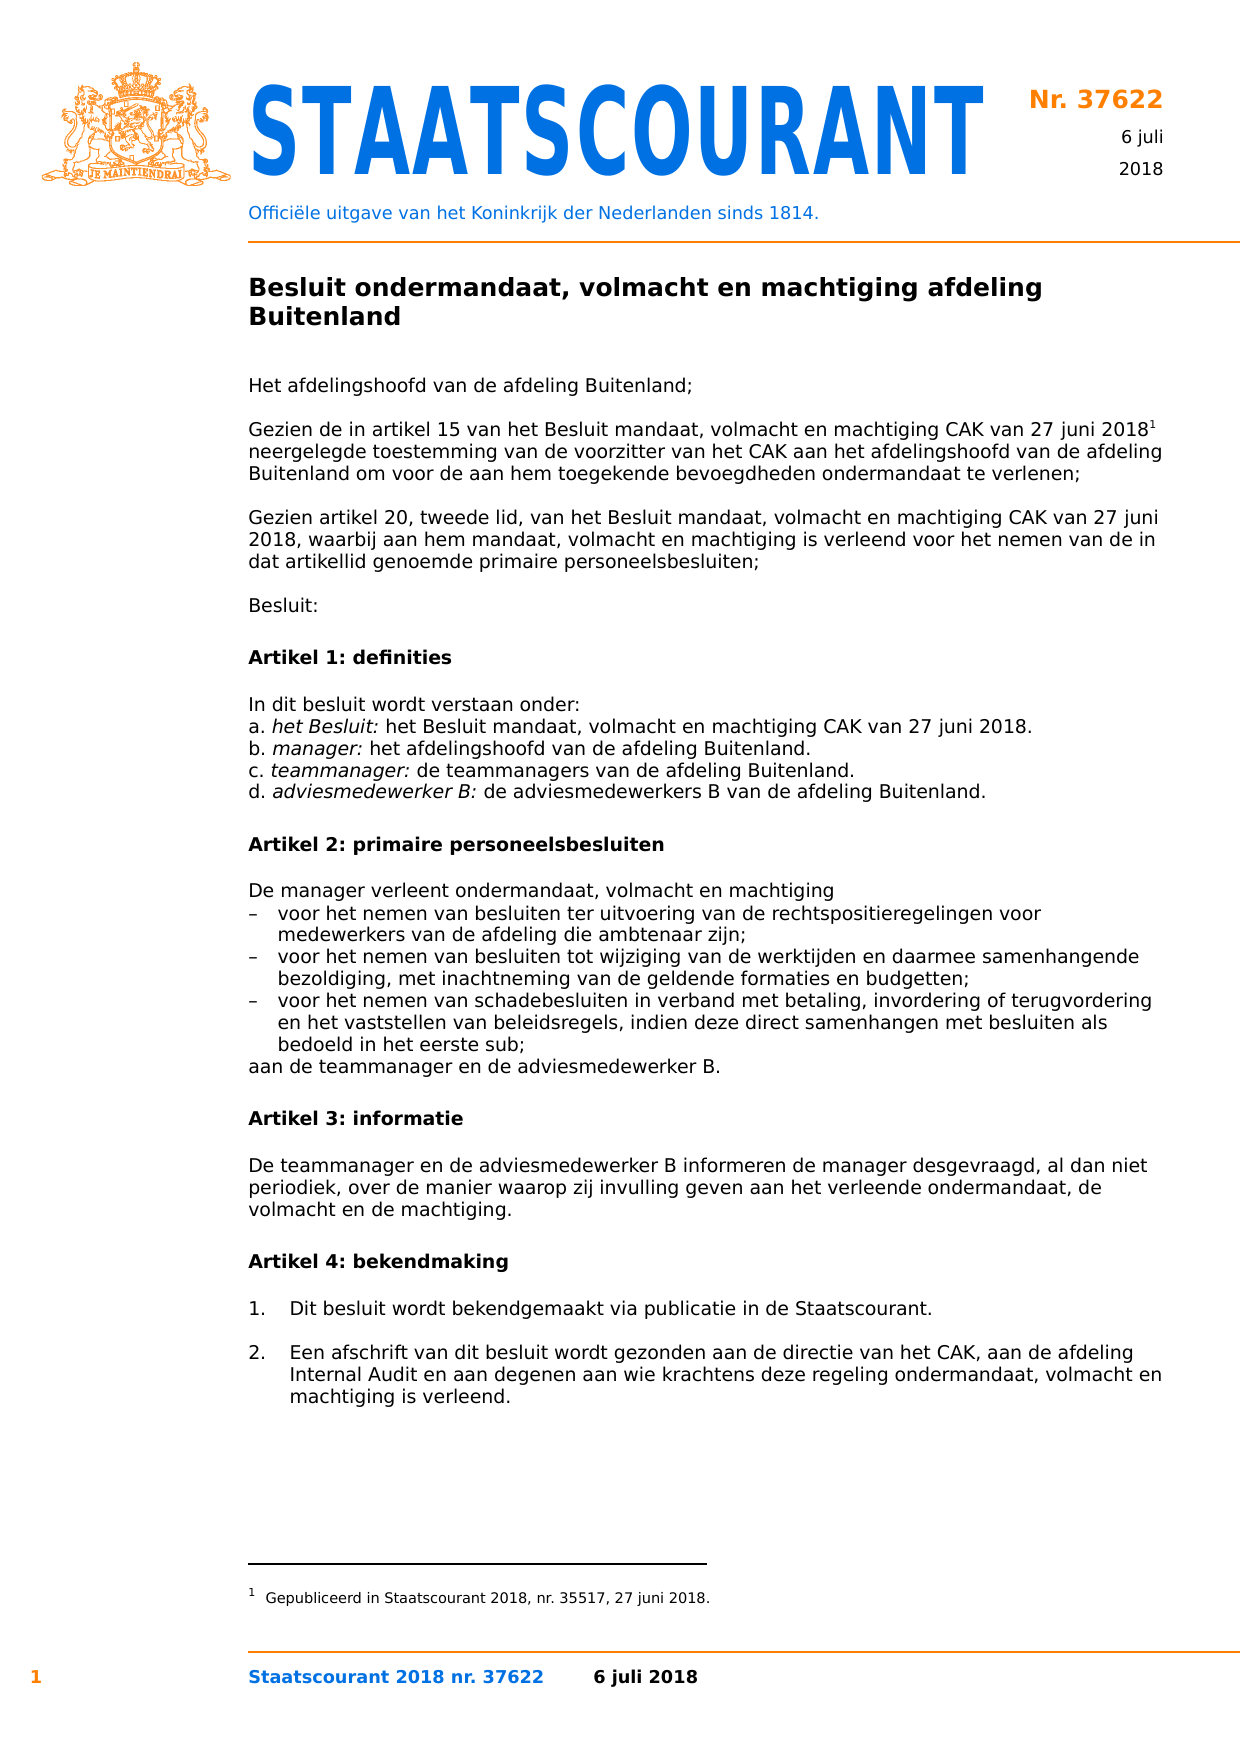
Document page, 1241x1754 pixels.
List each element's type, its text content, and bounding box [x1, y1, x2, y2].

picture [41, 62, 231, 186]
text Het afdelingshoofd van de afdeling Buitenland; [248, 375, 1163, 397]
text 1. Dit besluit wordt bekendgemaakt via publicatie in de Staatscourant. [248, 1298, 1163, 1320]
text d. adviesmedewerker B: de adviesmedewerkers B van de afdeling Buitenland. [248, 781, 1163, 803]
text 2. Een afschrift van dit besluit wordt gezonden aan de directie van het CAK, aan de afdeling Internal Audit en aan degenen aan wie krachtens deze regeling ondermandaat, volmacht en machtiging is verleend. [248, 1342, 1163, 1408]
text In dit besluit wordt verstaan onder: [248, 693, 1163, 716]
text Besluit: [248, 594, 1163, 617]
subtitle Artikel 2: primaire personeelsbesluiten [248, 833, 1163, 855]
text c. teammanager: de teammanagers van de afdeling Buitenland. [248, 759, 1163, 781]
subtitle Artikel 4: bekendmaking [248, 1251, 1163, 1273]
text Gepubliceerd in Staatscourant 2018, nr. 35517, 27 juni 2018. [248, 1586, 1163, 1608]
text De manager verleent ondermandaat, volmacht en machtiging [248, 880, 1163, 902]
text Gezien artikel 20, tweede lid, van het Besluit mandaat, volmacht en machtiging CAK van 27 juni 2018, waarbij aan hem mandaat, volmacht en machtiging is verleend voor het nemen van de in dat artikellid genoemde primaire personeelsbesluiten; [248, 507, 1163, 573]
text – voor het nemen van schadebesluiten in verband met betaling, invordering of terugvordering en het vaststellen van beleidsregels, indien deze direct samenhangen met besluiten als bedoeld in het eerste sub; [248, 990, 1163, 1056]
table_header Nr. 37622 [998, 62, 1240, 121]
text b. manager: het afdelingshoofd van de afdeling Buitenland. [248, 737, 1163, 759]
table_cell 6 juli [998, 121, 1240, 153]
table_header STAATSCOURANT [248, 62, 998, 203]
text a. het Besluit: het Besluit mandaat, volmacht en machtiging CAK van 27 juni 2018. [248, 716, 1163, 737]
subtitle Artikel 1: definities [248, 647, 1163, 668]
text Gezien de in artikel 15 van het Besluit mandaat, volmacht en machtiging CAK van 27 juni 2018 neergelegde toestemming van de voorzitter van het CAK aan het afdelingshoofd van de afdeling Buitenland om voor de aan hem toegekende bevoegdheden ondermandaat te verlenen; [248, 419, 1163, 485]
table_cell Officiële uitgave van het Koninkrijk der Nederlanden sinds 1814. [248, 203, 1240, 241]
subtitle Besluit ondermandaat, volmacht en machtiging afdeling Buitenland [248, 273, 1163, 331]
table_cell 2018 [998, 153, 1240, 203]
text De teammanager en de adviesmedewerker B informeren de manager desgevraagd, al dan niet periodiek, over de manier waarop zij invulling geven aan het verleende ondermandaat, de volmacht en de machtiging. [248, 1155, 1163, 1221]
table_header [25, 62, 248, 241]
text aan de teammanager en de adviesmedewerker B. [248, 1056, 1163, 1078]
text – voor het nemen van besluiten ter uitvoering van de rechtspositieregelingen voor medewerkers van de afdeling die ambtenaar zijn; [248, 902, 1163, 946]
subtitle Artikel 3: informatie [248, 1108, 1163, 1130]
text – voor het nemen van besluiten tot wijziging van de werktijden en daarmee samenhangende bezoldiging, met inachtneming van de geldende formaties en budgetten; [248, 946, 1163, 990]
